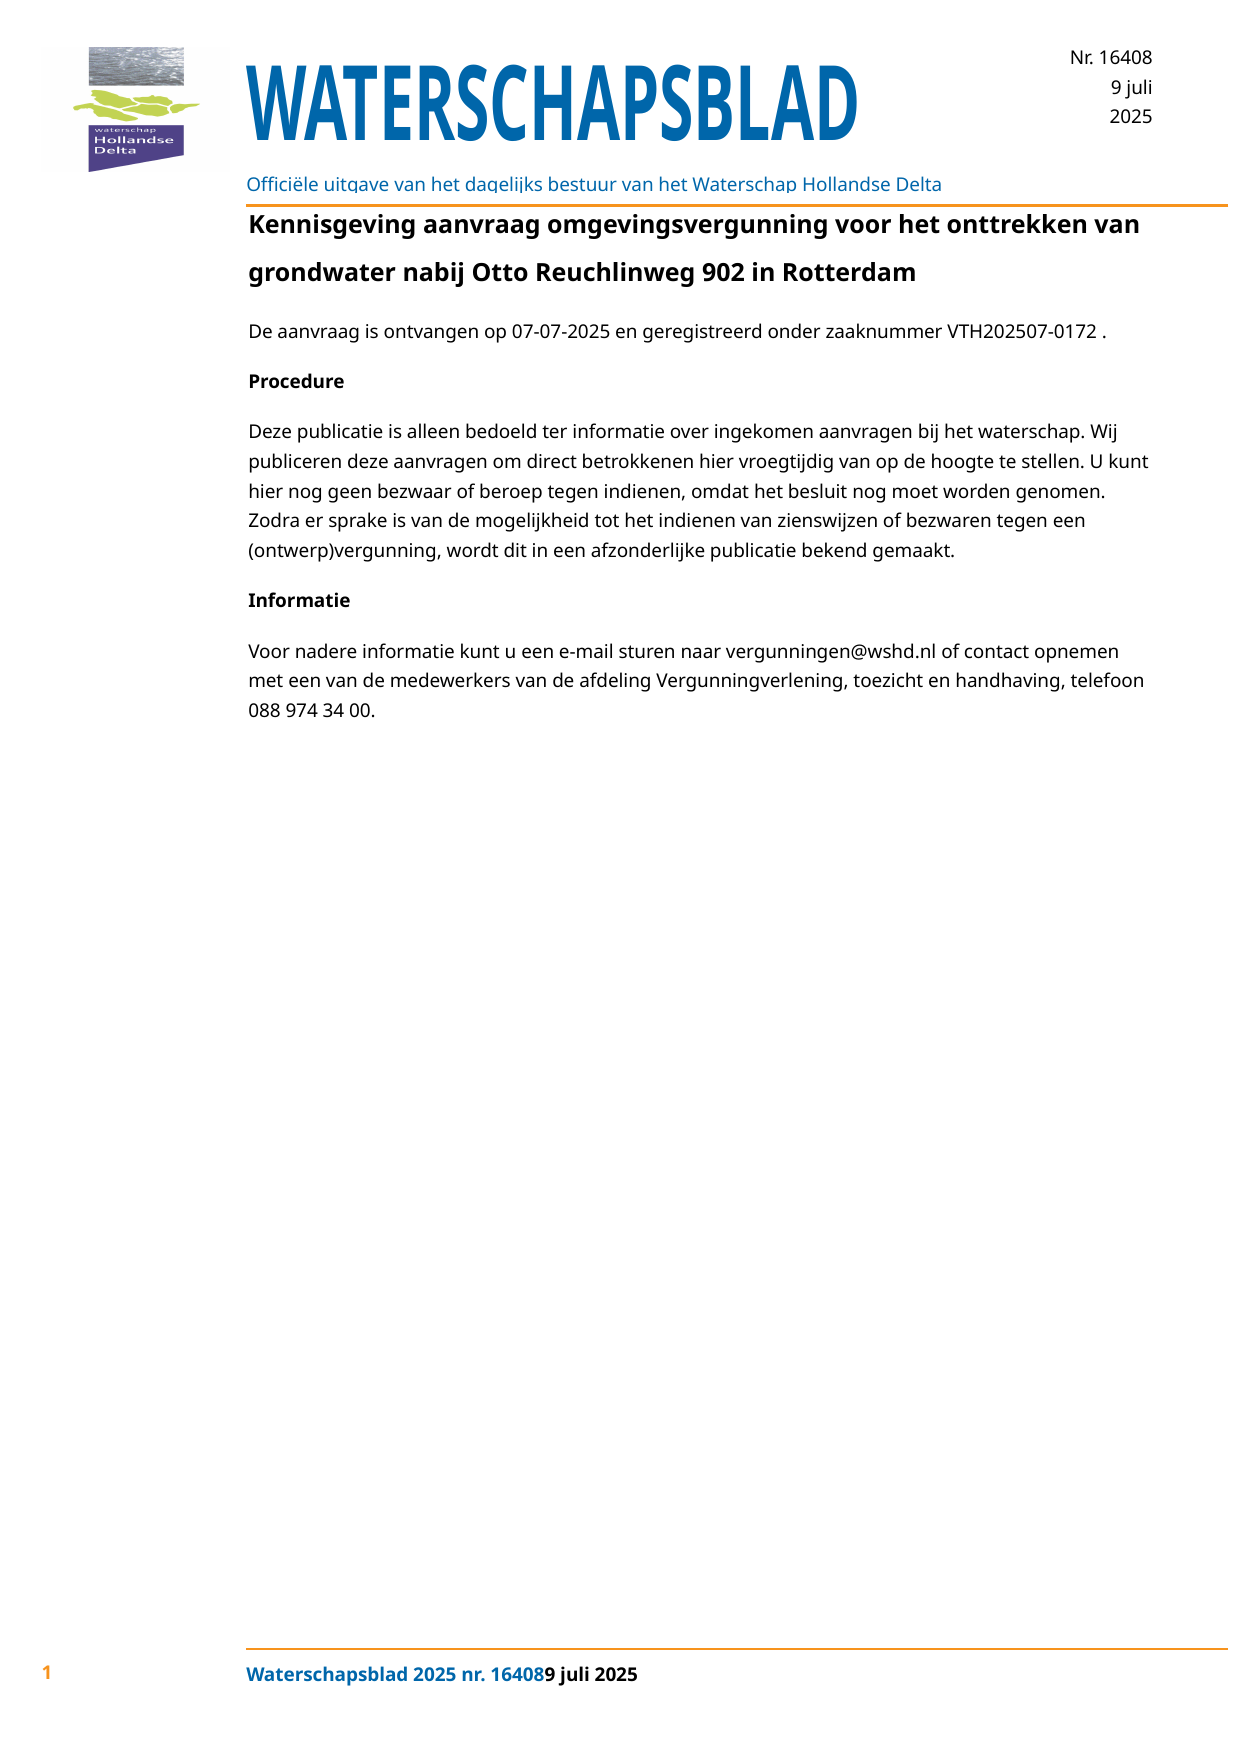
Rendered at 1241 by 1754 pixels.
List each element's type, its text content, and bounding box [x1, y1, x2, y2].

text Procedure [248, 368, 1152, 394]
text Deze publicatie is alleen bedoeld ter informatie over ingekomen aanvragen bij het waterschap. Wij publiceren deze aanvragen om direct betrokkenen hier vroegtijdig van op de hoogte te stellen. U kunt hier nog geen bezwaar of beroep tegen indienen, omdat het besluit nog moet worden genomen. Zodra er sprake is van de mogelijkheid tot het indienen van zienswijzen of bezwaren tegen een (ontwerp)vergunning, wordt dit in een afzonderlijke publicatie bekend gemaakt. [248, 419, 1152, 563]
text Kennisgeving aanvraag omgevingsvergunning voor het onttrekken van grondwater nabij Otto Reuchlinweg 902 in Rotterdam [248, 207, 1152, 288]
text De aanvraag is ontvangen op 07-07-2025 en geregistreerd onder zaaknummer VTH202507-0172 . [248, 318, 1152, 344]
text Informatie [248, 587, 1152, 613]
text Voor nadere informatie kunt u een e-mail sturen naar vergunningen@wshd.nl of contact opnemen met een van de medewerkers van de afdeling Vergunningverlening, toezicht en handhaving, telefoon 088 974 34 00. [248, 638, 1152, 723]
picture [41, 47, 231, 172]
